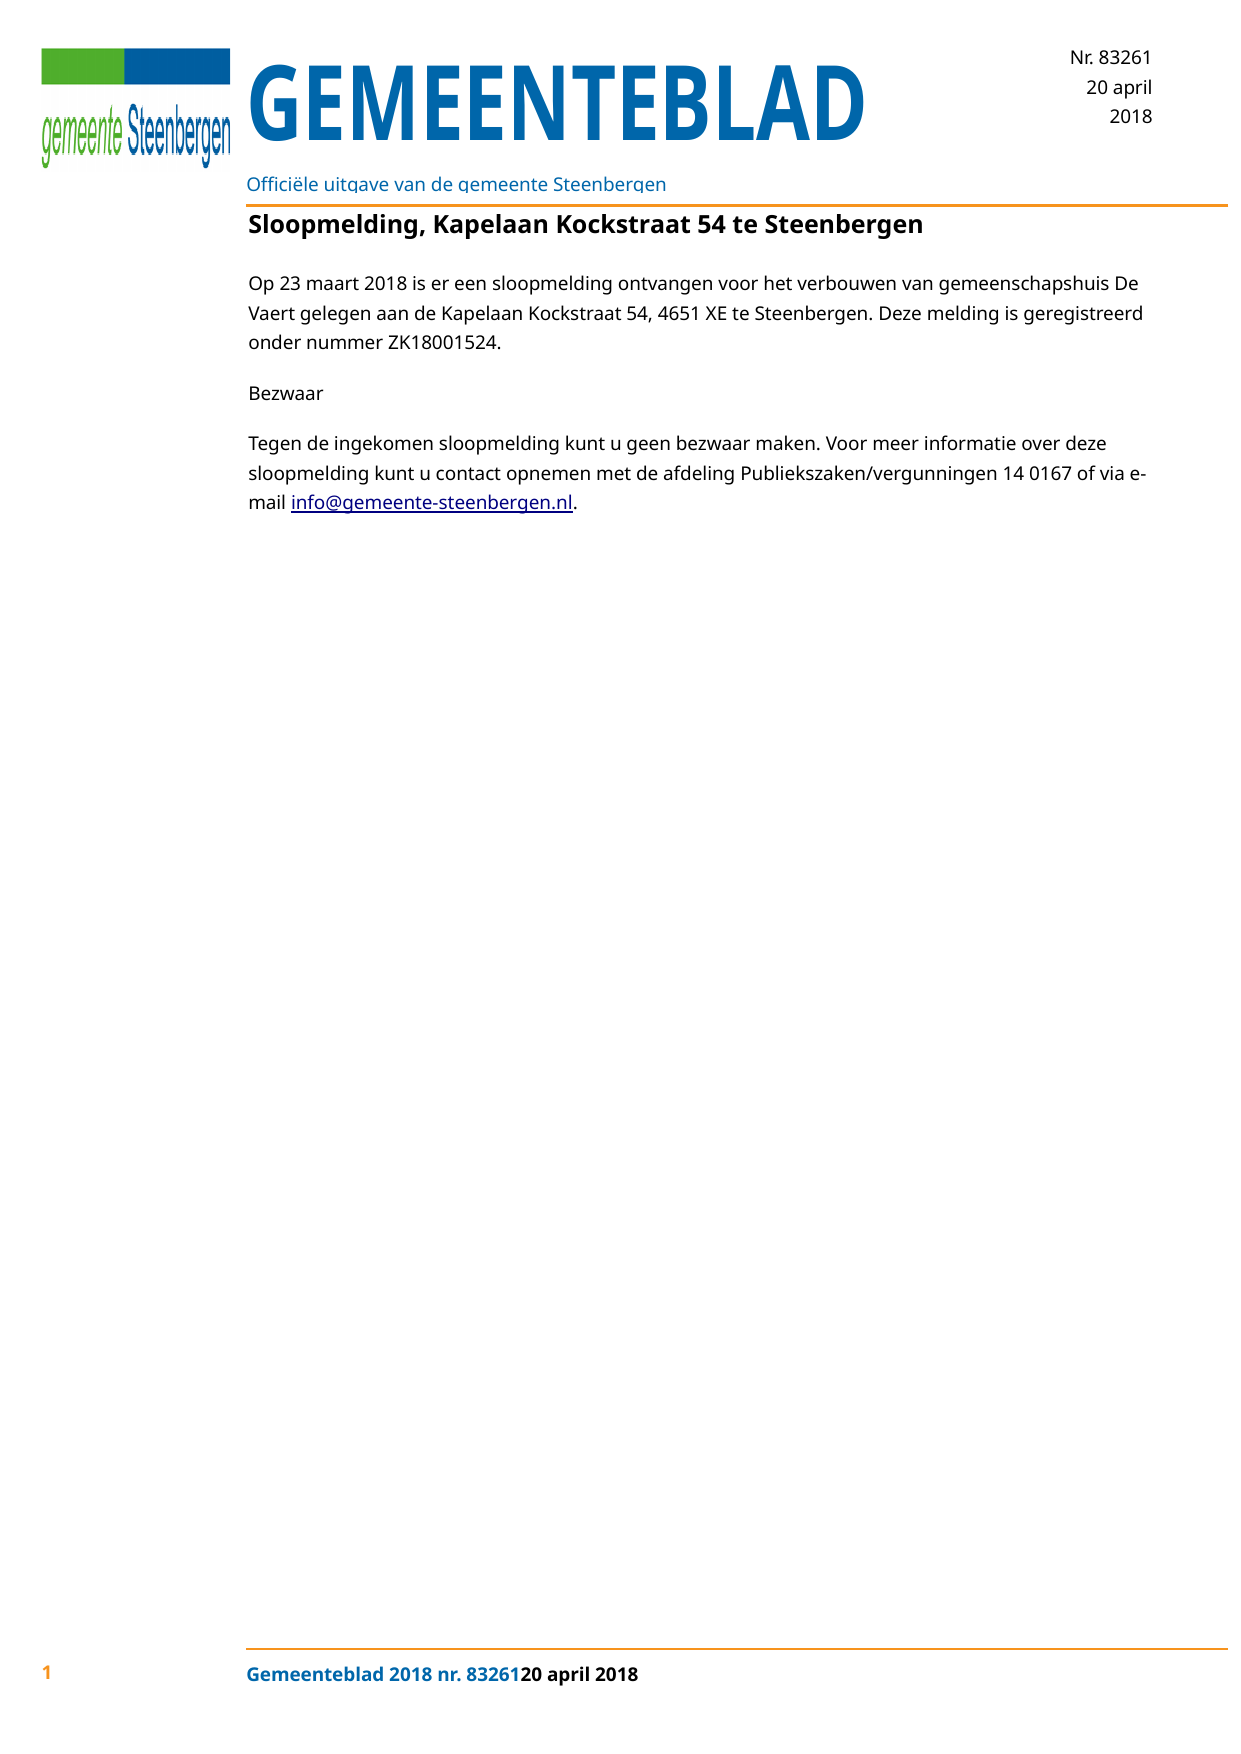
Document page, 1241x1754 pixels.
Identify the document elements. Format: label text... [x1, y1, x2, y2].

text Op 23 maart 2018 is er een sloopmelding ontvangen voor het verbouwen van gemeenschapshuis De Vaert gelegen aan de Kapelaan Kockstraat 54, 4651 XE te Steenbergen. Deze melding is geregistreerd onder nummer ZK18001524. [248, 270, 1152, 355]
text Sloopmelding, Kapelaan Kockstraat 54 te Steenbergen [248, 207, 1152, 241]
text Tegen de ingekomen sloopmelding kunt u geen bezwaar maken. Voor meer informatie over deze sloopmelding kunt u contact opnemen met de afdeling Publiekszaken/vergunningen 14 0167 of via e-mail info@gemeente-steenbergen.nl. [248, 430, 1152, 515]
text Bezwaar [248, 380, 1152, 406]
picture [41, 47, 231, 172]
